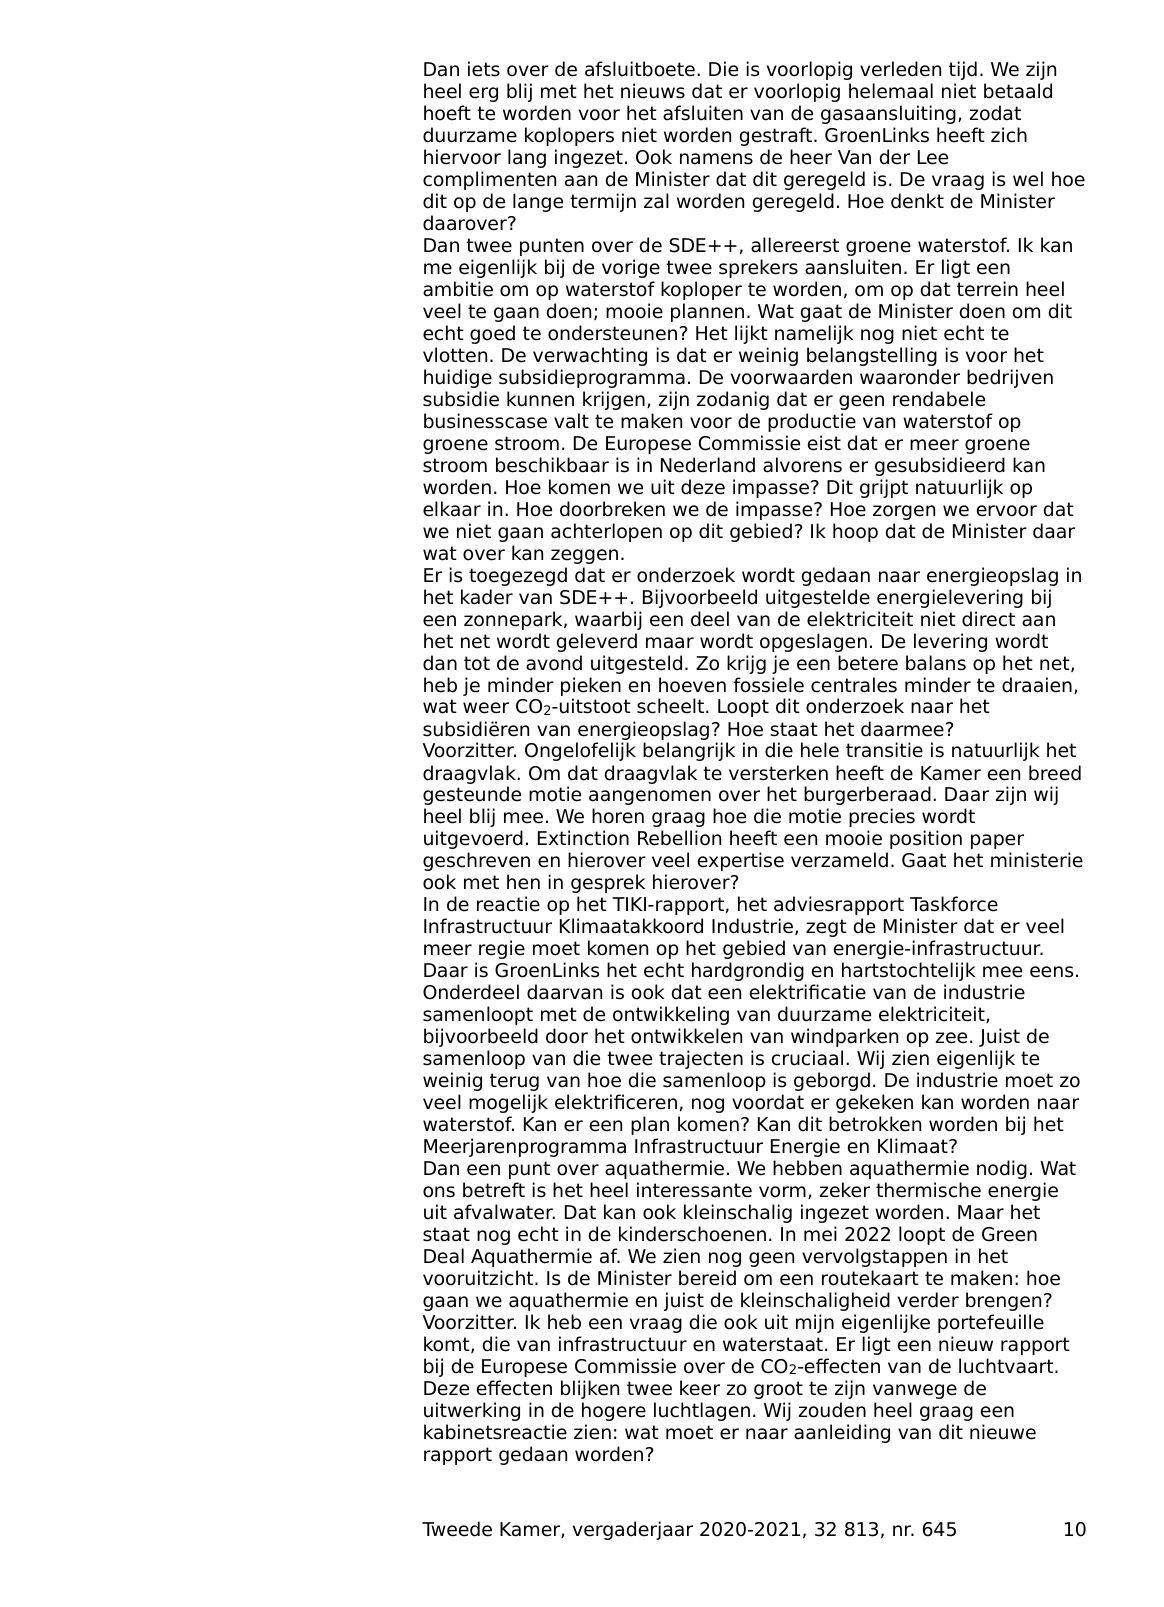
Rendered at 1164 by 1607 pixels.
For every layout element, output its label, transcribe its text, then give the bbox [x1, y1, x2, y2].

text In de reactie op het TIKI-rapport, het adviesrapport Taskforce Infrastructuur Klimaatakkoord Industrie, zegt de Minister dat er veel meer regie moet komen op het gebied van energie-infrastructuur. Daar is GroenLinks het echt hardgrondig en hartstochtelijk mee eens. Onderdeel daarvan is ook dat een elektrificatie van de industrie samenloopt met de ontwikkeling van duurzame elektriciteit, bijvoorbeeld door het ontwikkelen van windparken op zee. Juist de samenloop van die twee trajecten is cruciaal. Wij zien eigenlijk te weinig terug van hoe die samenloop is geborgd. De industrie moet zo veel mogelijk elektrificeren, nog voordat er gekeken kan worden naar waterstof. Kan er een plan komen? Kan dit betrokken worden bij het Meerjarenprogramma Infrastructuur Energie en Klimaat? [422, 894, 1087, 1158]
text Voorzitter. Ongelofelijk belangrijk in die hele transitie is natuurlijk het draagvlak. Om dat draagvlak te versterken heeft de Kamer een breed gesteunde motie aangenomen over het burgerberaad. Daar zijn wij heel blij mee. We horen graag hoe die motie precies wordt uitgevoerd. Extinction Rebellion heeft een mooie position paper geschreven en hierover veel expertise verzameld. Gaat het ministerie ook met hen in gesprek hierover? [422, 740, 1087, 894]
text Dan een punt over aquathermie. We hebben aquathermie nodig. Wat ons betreft is het heel interessante vorm, zeker thermische energie uit afvalwater. Dat kan ook kleinschalig ingezet worden. Maar het staat nog echt in de kinderschoenen. In mei 2022 loopt de Green Deal Aquathermie af. We zien nog geen vervolgstappen in het vooruitzicht. Is de Minister bereid om een routekaart te maken: hoe gaan we aquathermie en juist de kleinschaligheid verder brengen? [422, 1158, 1087, 1312]
text Er is toegezegd dat er onderzoek wordt gedaan naar energieopslag in het kader van SDE++. Bijvoorbeeld uitgestelde energielevering bij een zonnepark, waarbij een deel van de elektriciteit niet direct aan het net wordt geleverd maar wordt opgeslagen. De levering wordt dan tot de avond uitgesteld. Zo krijg je een betere balans op het net, heb je minder pieken en hoeven fossiele centrales minder te draaien, wat weer CO2-uitstoot scheelt. Loopt dit onderzoek naar het subsidiëren van energieopslag? Hoe staat het daarmee? [422, 564, 1087, 740]
text Voorzitter. Ik heb een vraag die ook uit mijn eigenlijke portefeuille komt, die van infrastructuur en waterstaat. Er ligt een nieuw rapport bij de Europese Commissie over de CO2-effecten van de luchtvaart. Deze effecten blijken twee keer zo groot te zijn vanwege de uitwerking in de hogere luchtlagen. Wij zouden heel graag een kabinetsreactie zien: wat moet er naar aanleiding van dit nieuwe rapport gedaan worden? [422, 1312, 1087, 1466]
text Dan iets over de afsluitboete. Die is voorlopig verleden tijd. We zijn heel erg blij met het nieuws dat er voorlopig helemaal niet betaald hoeft te worden voor het afsluiten van de gasaansluiting, zodat duurzame koplopers niet worden gestraft. GroenLinks heeft zich hiervoor lang ingezet. Ook namens de heer Van der Lee complimenten aan de Minister dat dit geregeld is. De vraag is wel hoe dit op de lange termijn zal worden geregeld. Hoe denkt de Minister daarover? [422, 59, 1087, 235]
text Dan twee punten over de SDE++, allereerst groene waterstof. Ik kan me eigenlijk bij de vorige twee sprekers aansluiten. Er ligt een ambitie om op waterstof koploper te worden, om op dat terrein heel veel te gaan doen; mooie plannen. Wat gaat de Minister doen om dit echt goed te ondersteunen? Het lijkt namelijk nog niet echt te vlotten. De verwachting is dat er weinig belangstelling is voor het huidige subsidieprogramma. De voorwaarden waaronder bedrijven subsidie kunnen krijgen, zijn zodanig dat er geen rendabele businesscase valt te maken voor de productie van waterstof op groene stroom. De Europese Commissie eist dat er meer groene stroom beschikbaar is in Nederland alvorens er gesubsidieerd kan worden. Hoe komen we uit deze impasse? Dit grijpt natuurlijk op elkaar in. Hoe doorbreken we de impasse? Hoe zorgen we ervoor dat we niet gaan achterlopen op dit gebied? Ik hoop dat de Minister daar wat over kan zeggen. [422, 235, 1087, 564]
